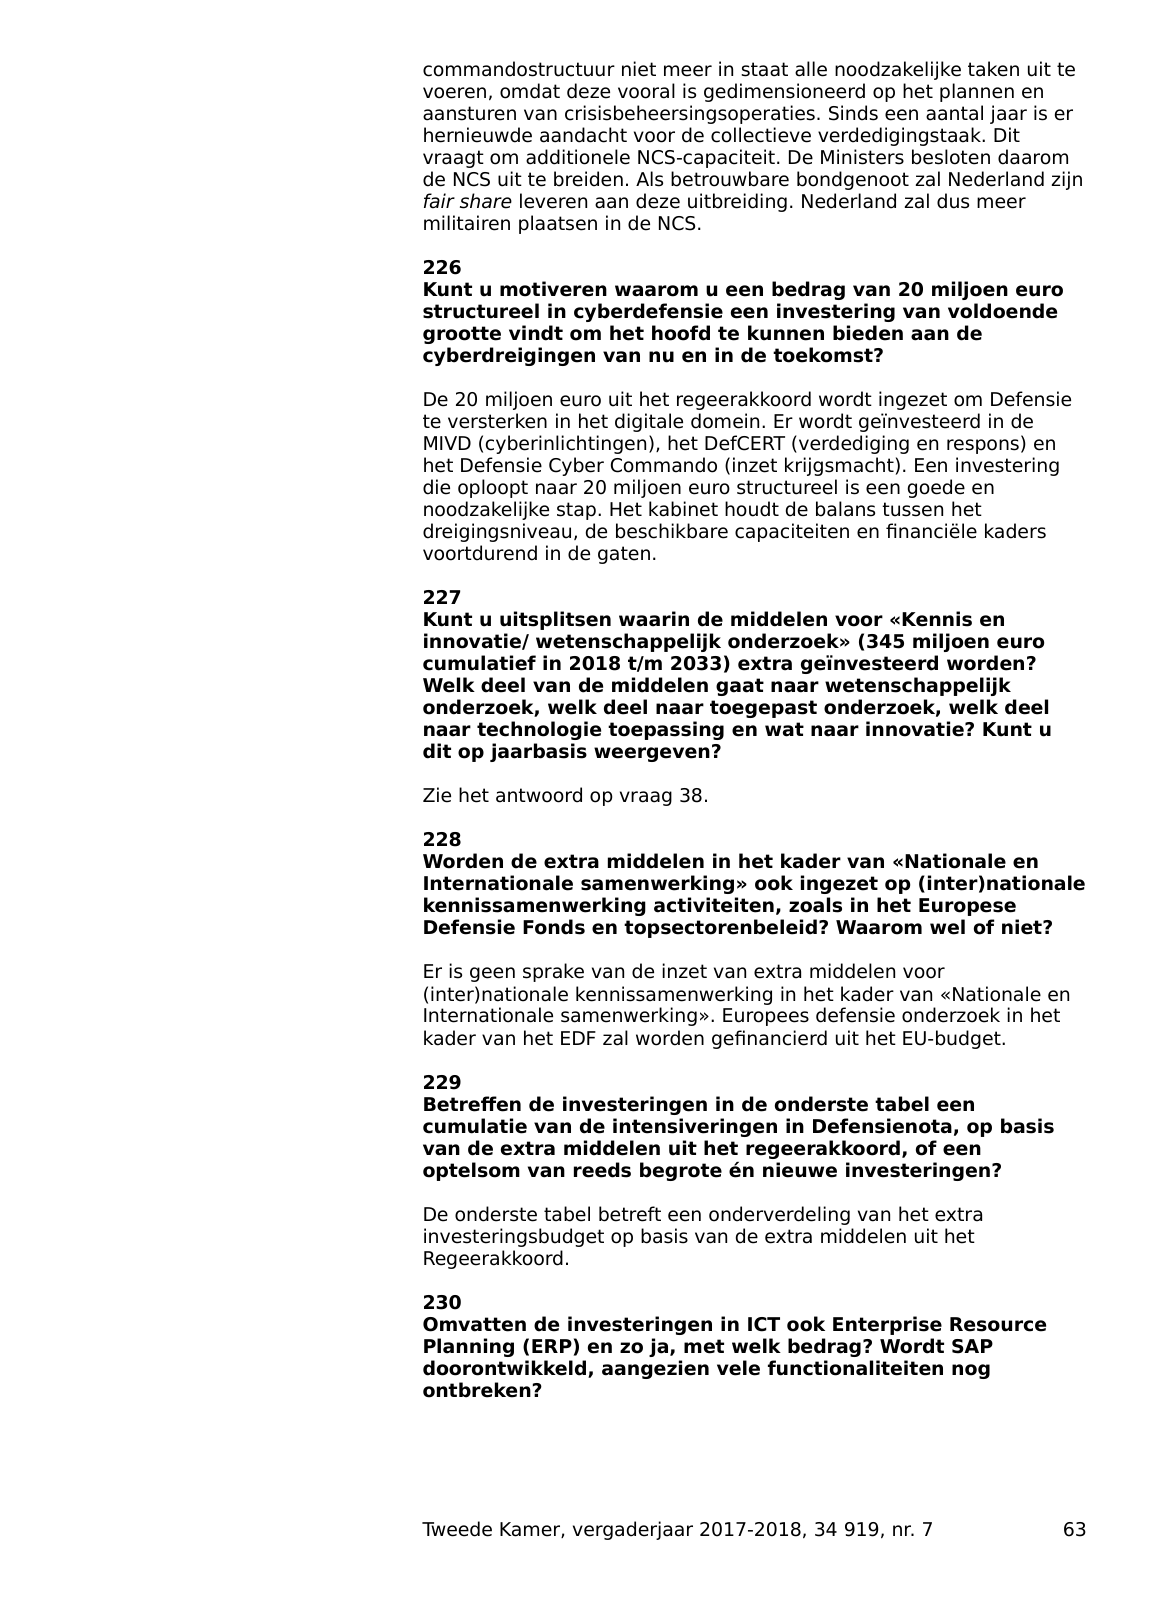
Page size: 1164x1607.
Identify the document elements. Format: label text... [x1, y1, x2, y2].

text 228 [422, 829, 1087, 851]
text 226 [422, 257, 1087, 279]
text commandostructuur niet meer in staat alle noodzakelijke taken uit te voeren, omdat deze vooral is gedimensioneerd op het plannen en aansturen van crisisbeheersingsoperaties. Sinds een aantal jaar is er hernieuwde aandacht voor de collectieve verdedigingstaak. Dit vraagt om additionele NCS-capaciteit. De Ministers besloten daarom de NCS uit te breiden. Als betrouwbare bondgenoot zal Nederland zijn fair share leveren aan deze uitbreiding. Nederland zal dus meer militairen plaatsen in de NCS. [422, 59, 1087, 235]
text Kunt u motiveren waarom u een bedrag van 20 miljoen euro structureel in cyberdefensie een investering van voldoende grootte vindt om het hoofd te kunnen bieden aan de cyberdreigingen van nu en in de toekomst? [422, 279, 1087, 367]
text Omvatten de investeringen in ICT ook Enterprise Resource Planning (ERP) en zo ja, met welk bedrag? Wordt SAP doorontwikkeld, aangezien vele functionaliteiten nog ontbreken? [422, 1314, 1087, 1402]
text De onderste tabel betreft een onderverdeling van het extra investeringsbudget op basis van de extra middelen uit het Regeerakkoord. [422, 1204, 1087, 1269]
text 229 [422, 1072, 1087, 1093]
text Kunt u uitsplitsen waarin de middelen voor «Kennis en innovatie/ wetenschappelijk onderzoek» (345 miljoen euro cumulatief in 2018 t/m 2033) extra geïnvesteerd worden? Welk deel van de middelen gaat naar wetenschappelijk onderzoek, welk deel naar toegepast onderzoek, welk deel naar technologie toepassing en wat naar innovatie? Kunt u dit op jaarbasis weergeven? [422, 609, 1087, 763]
text Worden de extra middelen in het kader van «Nationale en Internationale samenwerking» ook ingezet op (inter)nationale kennissamenwerking activiteiten, zoals in het Europese Defensie Fonds en topsectorenbeleid? Waarom wel of niet? [422, 851, 1087, 939]
text De 20 miljoen euro uit het regeerakkoord wordt ingezet om Defensie te versterken in het digitale domein. Er wordt geïnvesteerd in de MIVD (cyberinlichtingen), het DefCERT (verdediging en respons) en het Defensie Cyber Commando (inzet krijgsmacht). Een investering die oploopt naar 20 miljoen euro structureel is een goede en noodzakelijke stap. Het kabinet houdt de balans tussen het dreigingsniveau, de beschikbare capaciteiten en financiële kaders voortdurend in de gaten. [422, 389, 1087, 565]
text Betreffen de investeringen in de onderste tabel een cumulatie van de intensiveringen in Defensienota, op basis van de extra middelen uit het regeerakkoord, of een optelsom van reeds begrote én nieuwe investeringen? [422, 1093, 1087, 1181]
text Er is geen sprake van de inzet van extra middelen voor (inter)nationale kennissamenwerking in het kader van «Nationale en Internationale samenwerking». Europees defensie onderzoek in het kader van het EDF zal worden gefinancierd uit het EU-budget. [422, 961, 1087, 1049]
text 230 [422, 1292, 1087, 1314]
text Zie het antwoord op vraag 38. [422, 785, 1087, 807]
text 227 [422, 587, 1087, 609]
